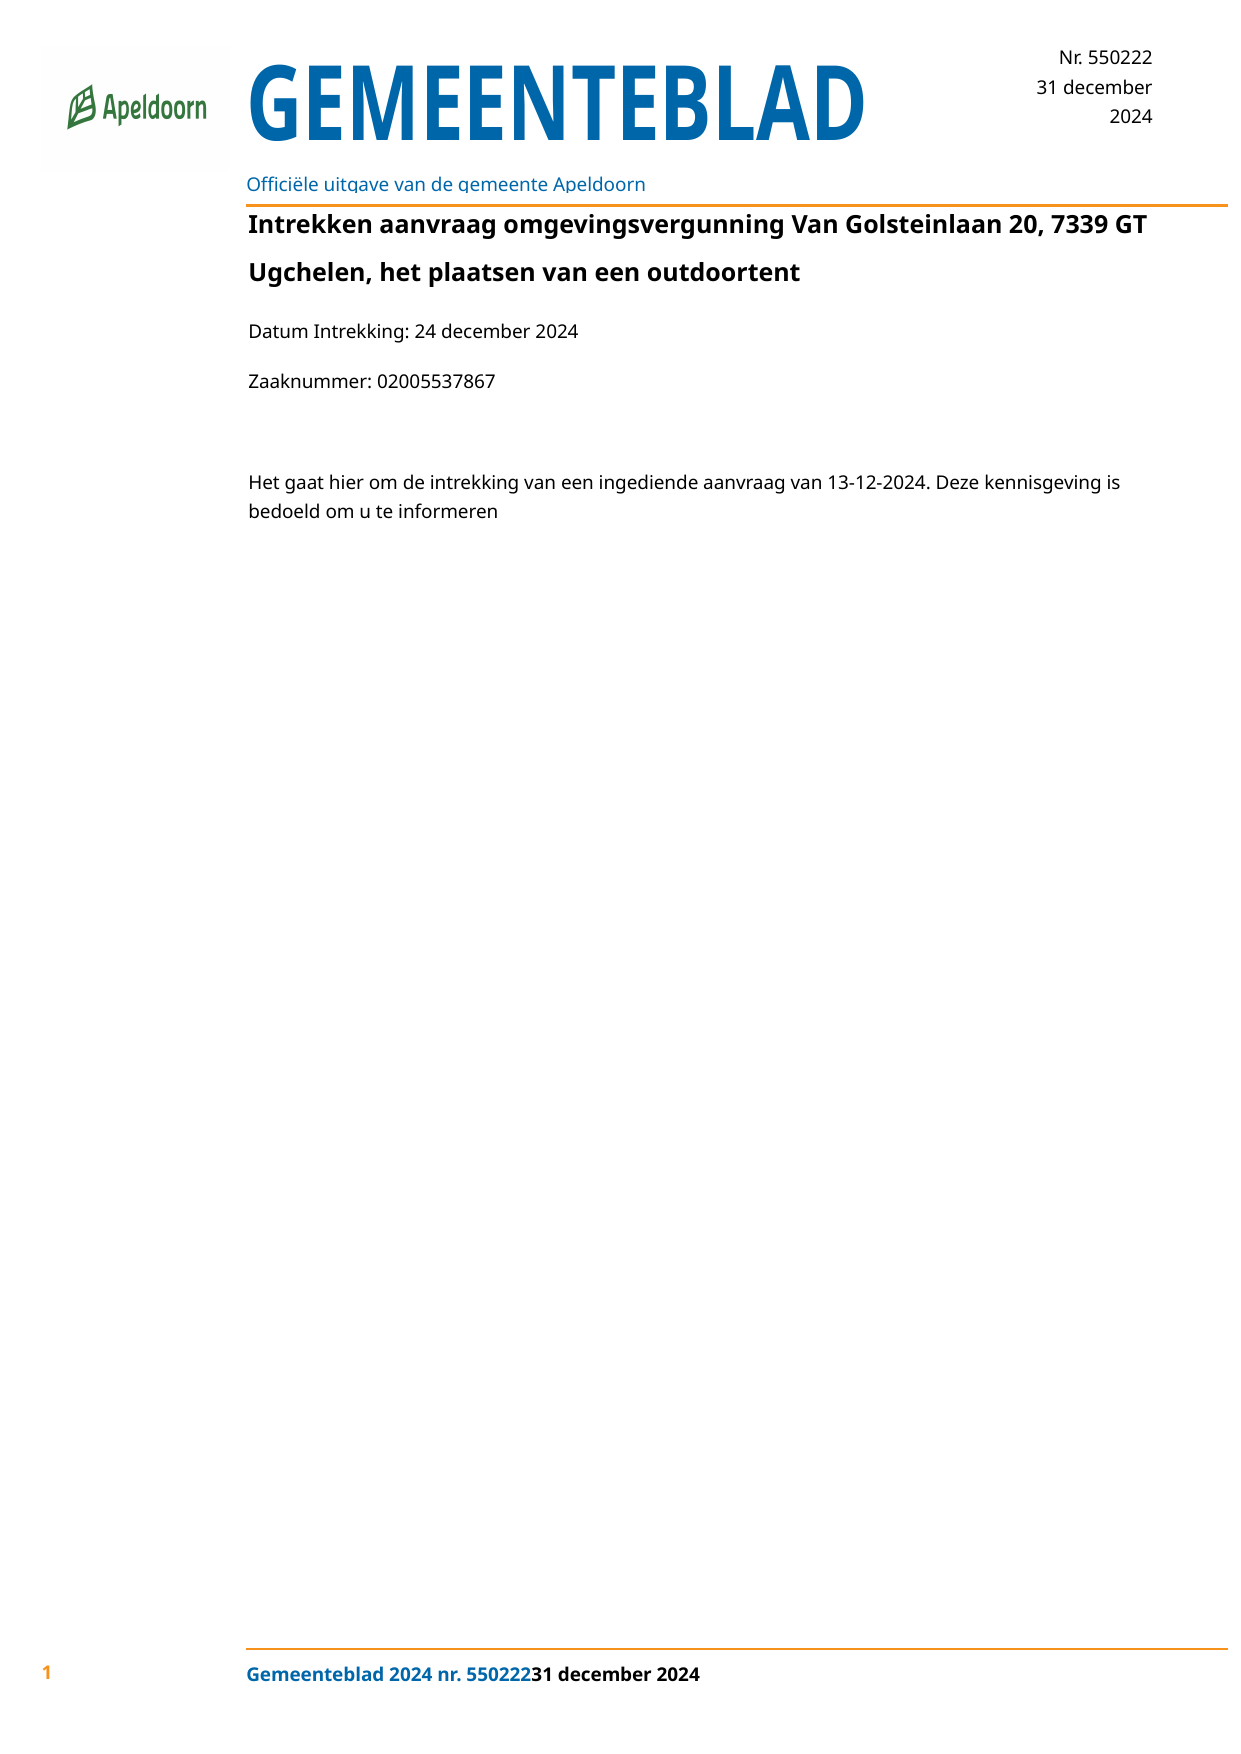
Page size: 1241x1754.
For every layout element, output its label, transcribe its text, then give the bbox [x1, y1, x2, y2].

text Het gaat hier om de intrekking van een ingediende aanvraag van 13-12-2024. Deze kennisgeving is bedoeld om u te informeren [248, 469, 1152, 524]
picture [41, 47, 231, 172]
text Intrekken aanvraag omgevingsvergunning Van Golsteinlaan 20, 7339 GT Ugchelen, het plaatsen van een outdoortent [248, 207, 1152, 288]
text Zaaknummer: 02005537867 [248, 368, 1152, 394]
text Datum Intrekking: 24 december 2024 [248, 318, 1152, 344]
